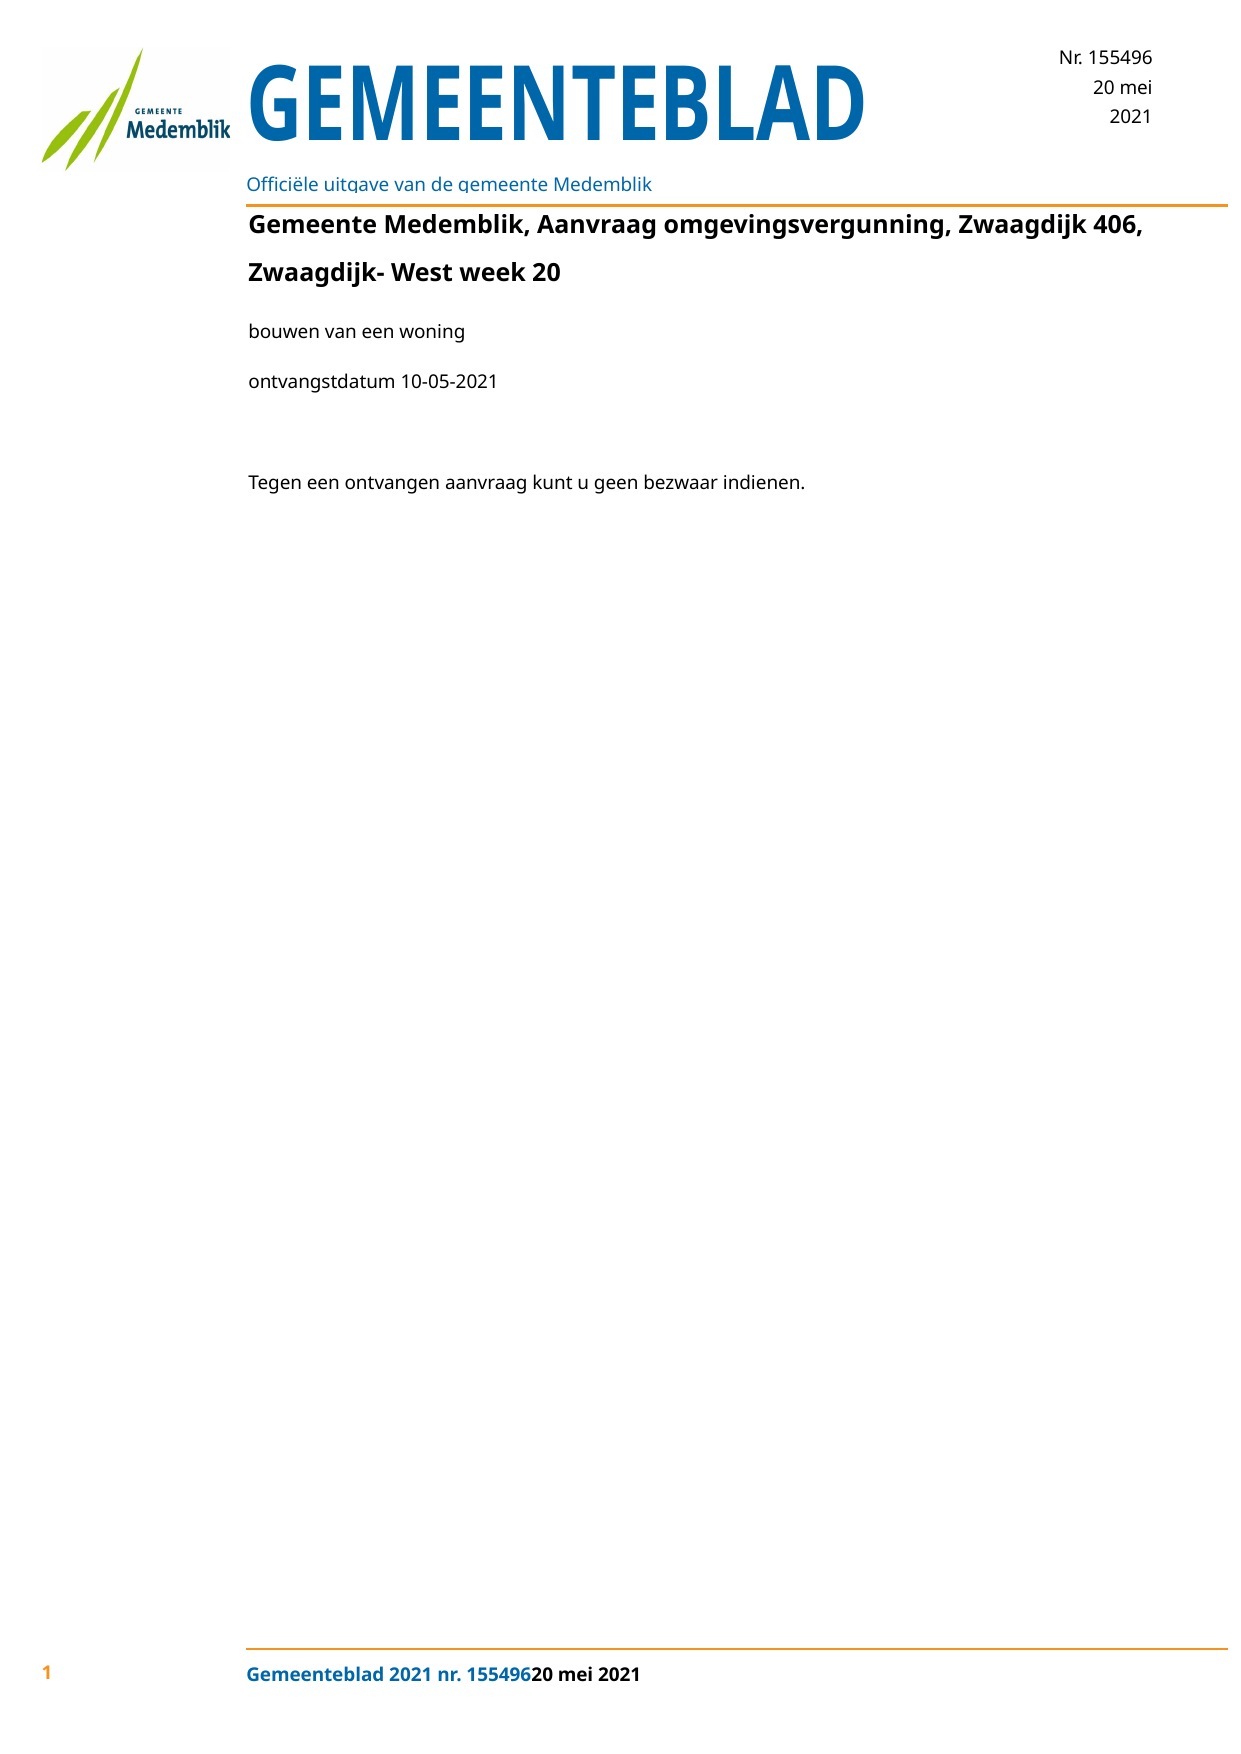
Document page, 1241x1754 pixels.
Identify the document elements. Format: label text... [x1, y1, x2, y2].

text Tegen een ontvangen aanvraag kunt u geen bezwaar indienen. [248, 469, 1152, 495]
text ontvangstdatum 10-05-2021 [248, 368, 1152, 394]
picture [41, 47, 231, 172]
text Gemeente Medemblik, Aanvraag omgevingsvergunning, Zwaagdijk 406, Zwaagdijk- West week 20 [248, 207, 1152, 288]
text bouwen van een woning [248, 318, 1152, 344]
